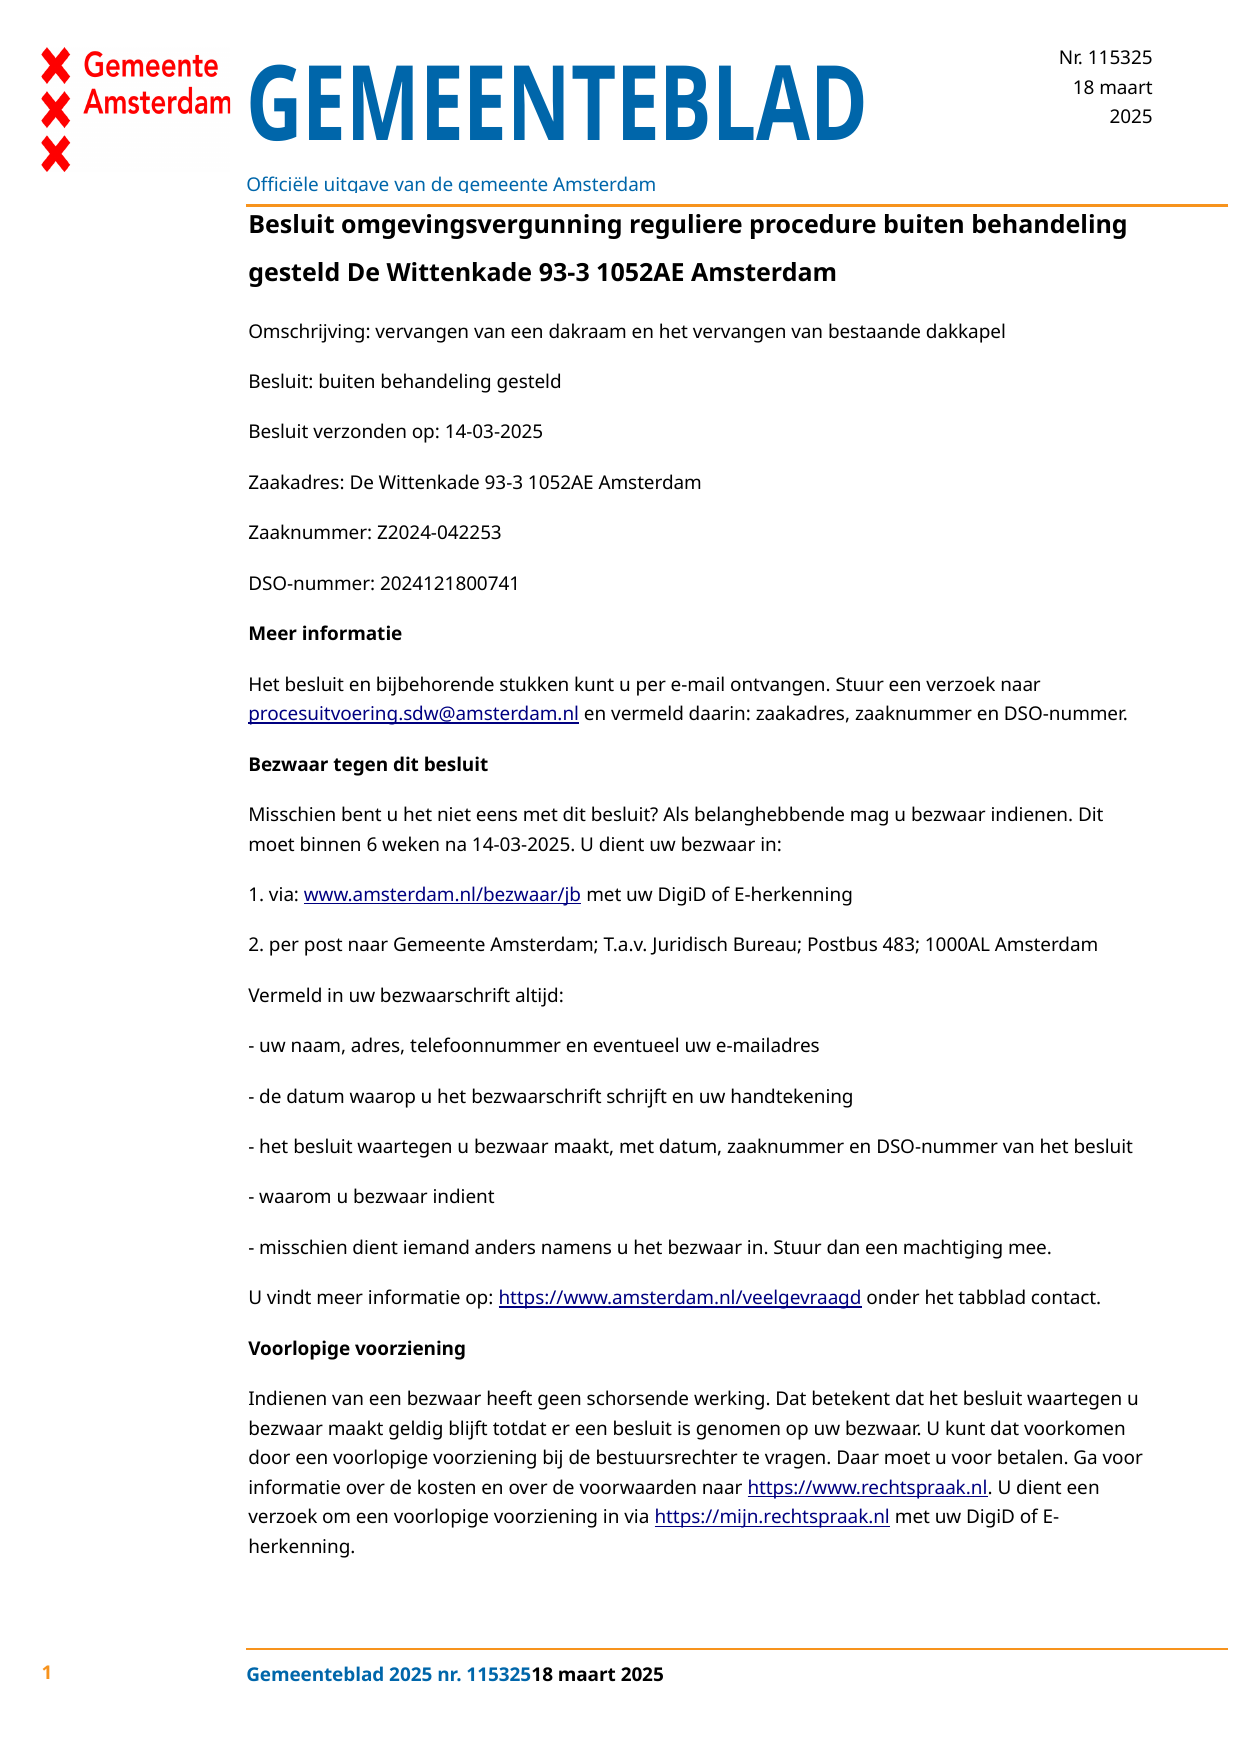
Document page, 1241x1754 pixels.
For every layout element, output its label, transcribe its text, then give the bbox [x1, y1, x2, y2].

text - waarom u bezwaar indient [248, 1184, 1152, 1209]
text - de datum waarop u het bezwaarschrift schrijft en uw handtekening [248, 1083, 1152, 1109]
text 1. via: www.amsterdam.nl/bezwaar/jb met uw DigiD of E-herkenning [248, 881, 1152, 907]
text DSO-nummer: 2024121800741 [248, 570, 1152, 596]
text Bezwaar tegen dit besluit [248, 751, 1152, 777]
text Zaakadres: De Wittenkade 93-3 1052AE Amsterdam [248, 469, 1152, 495]
text Besluit verzonden op: 14-03-2025 [248, 419, 1152, 444]
text Het besluit en bijbehorende stukken kunt u per e-mail ontvangen. Stuur een verzoek naar procesuitvoering.sdw@amsterdam.nl en vermeld daarin: zaakadres, zaaknummer en DSO-nummer. [248, 671, 1152, 726]
text Voorlopige voorziening [248, 1335, 1152, 1361]
text Zaaknummer: Z2024-042253 [248, 519, 1152, 545]
text Omschrijving: vervangen van een dakraam en het vervangen van bestaande dakkapel [248, 318, 1152, 344]
text Besluit omgevingsvergunning reguliere procedure buiten behandeling gesteld De Wittenkade 93-3 1052AE Amsterdam [248, 207, 1152, 288]
text Vermeld in uw bezwaarschrift altijd: [248, 982, 1152, 1008]
text Besluit: buiten behandeling gesteld [248, 368, 1152, 394]
text - uw naam, adres, telefoonnummer en eventueel uw e-mailadres [248, 1032, 1152, 1058]
text Misschien bent u het niet eens met dit besluit? Als belanghebbende mag u bezwaar indienen. Dit moet binnen 6 weken na 14-03-2025. U dient uw bezwaar in: [248, 801, 1152, 857]
text U vindt meer informatie op: https://www.amsterdam.nl/veelgevraagd onder het tabblad contact. [248, 1284, 1152, 1310]
text - het besluit waartegen u bezwaar maakt, met datum, zaaknummer en DSO-nummer van het besluit [248, 1133, 1152, 1159]
text - misschien dient iemand anders namens u het bezwaar in. Stuur dan een machtiging mee. [248, 1234, 1152, 1260]
text 2. per post naar Gemeente Amsterdam; T.a.v. Juridisch Bureau; Postbus 483; 1000AL Amsterdam [248, 932, 1152, 957]
picture [41, 47, 231, 172]
text Meer informatie [248, 620, 1152, 646]
text Indienen van een bezwaar heeft geen schorsende werking. Dat betekent dat het besluit waartegen u bezwaar maakt geldig blijft totdat er een besluit is genomen op uw bezwaar. U kunt dat voorkomen door een voorlopige voorziening bij de bestuursrechter te vragen. Daar moet u voor betalen. Ga voor informatie over de kosten en over de voorwaarden naar https://www.rechtspraak.nl. U dient een verzoek om een voorlopige voorziening in via https://mijn.rechtspraak.nl met uw DigiD of E-herkenning. [248, 1385, 1152, 1559]
